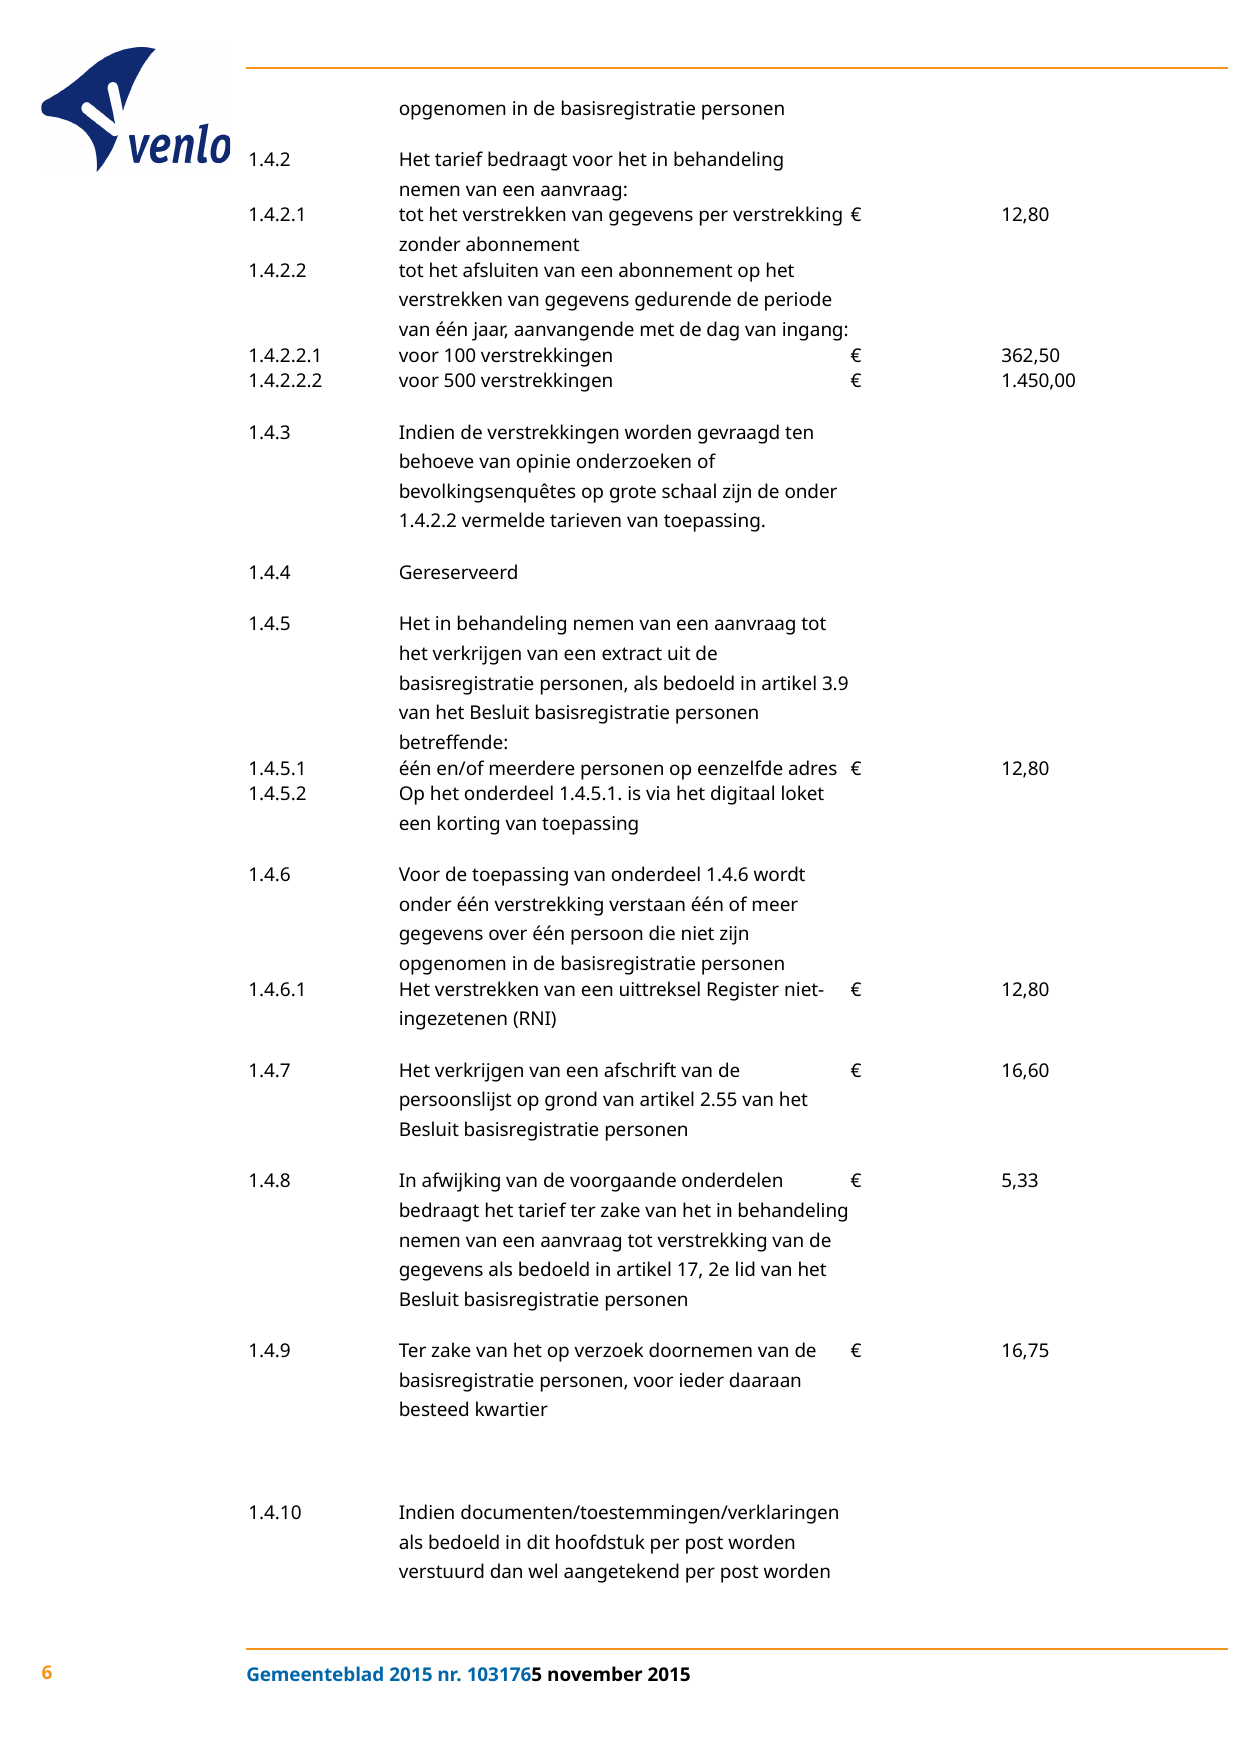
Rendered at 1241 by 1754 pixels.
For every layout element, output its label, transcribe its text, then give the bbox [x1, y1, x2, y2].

table_cell 1.4.2.2.2 [248, 368, 398, 393]
table_cell € [850, 342, 1001, 367]
table_cell [248, 1031, 398, 1057]
table_cell Het verstrekken van een uittreksel Register niet-ingezetenen (RNI) [399, 976, 850, 1031]
table_cell [1001, 146, 1152, 202]
table_cell [850, 585, 1001, 611]
table_cell [850, 393, 1001, 419]
table_cell [850, 419, 1001, 533]
picture [41, 47, 231, 172]
table_cell [1001, 121, 1152, 146]
table_cell [248, 534, 398, 559]
table_cell In afwijking van de voorgaande onderdelen bedraagt het tarief ter zake van het in behandeling nemen van een aanvraag tot verstrekking van de gegevens als bedoeld in artikel 17, 2e lid van het Besluit basisregistratie personen [399, 1168, 850, 1312]
table_cell [248, 1422, 398, 1448]
table_cell Op het onderdeel 1.4.5.1. is via het digitaal loket een korting van toepassing [399, 780, 850, 836]
table_cell 1.4.2.2.1 [248, 342, 398, 367]
table_cell Het tarief bedraagt voor het in behandeling nemen van een aanvraag: [399, 146, 850, 202]
table_cell [399, 121, 850, 146]
table_cell [248, 393, 398, 419]
table_header [850, 1500, 1001, 1584]
table_cell Het in behandeling nemen van een aanvraag tot het verkrijgen van een extract uit de basisregistratie personen, als bedoeld in artikel 3.9 van het Besluit basisregistratie personen betreffende: [399, 611, 850, 755]
table_cell € [850, 976, 1001, 1031]
table_cell [1001, 393, 1152, 419]
table_cell 1.4.2.1 [248, 202, 398, 257]
table_cell [850, 534, 1001, 559]
table_cell [1001, 585, 1152, 611]
table_cell [850, 1312, 1001, 1337]
table_header [248, 95, 398, 121]
table_cell tot het verstrekken van gegevens per verstrekking zonder abonnement [399, 202, 850, 257]
table_cell [850, 780, 1001, 836]
table_cell Voor de toepassing van onderdeel 1.4.6 wordt onder één verstrekking verstaan één of meer gegevens over één persoon die niet zijn opgenomen in de basisregistratie personen [399, 861, 850, 976]
table_cell € [850, 368, 1001, 393]
table_cell 1.4.7 [248, 1057, 398, 1142]
table_cell [850, 611, 1001, 755]
table_cell [399, 1031, 850, 1057]
table_cell 12,80 [1001, 755, 1152, 780]
table_cell [1001, 836, 1152, 861]
table_cell 1.4.5.1 [248, 755, 398, 780]
table_cell [850, 121, 1001, 146]
table_header [1001, 1500, 1152, 1584]
table_cell [248, 585, 398, 611]
table_cell [1001, 419, 1152, 533]
table_cell [399, 836, 850, 861]
table_cell voor 100 verstrekkingen [399, 342, 850, 367]
table_cell [1001, 1312, 1152, 1337]
table_cell [850, 1142, 1001, 1168]
table_cell € [850, 1168, 1001, 1312]
table_cell 362,50 [1001, 342, 1152, 367]
table_cell 1.450,00 [1001, 368, 1152, 393]
table_cell Het verkrijgen van een afschrift van de persoonslijst op grond van artikel 2.55 van het Besluit basisregistratie personen [399, 1057, 850, 1142]
table_cell Gereserveerd [399, 559, 850, 585]
table_cell [1001, 257, 1152, 342]
table_cell tot het afsluiten van een abonnement op het verstrekken van gegevens gedurende de periode van één jaar, aanvangende met de dag van ingang: [399, 257, 850, 342]
table_header [850, 95, 1001, 121]
table_cell [850, 1422, 1001, 1448]
table_cell [1001, 1031, 1152, 1057]
table_cell [1001, 611, 1152, 755]
table_cell € [850, 1057, 1001, 1142]
table_cell € [850, 202, 1001, 257]
table_cell [248, 836, 398, 861]
table_cell [399, 393, 850, 419]
table_cell € [850, 1338, 1001, 1422]
table_cell 1.4.5.2 [248, 780, 398, 836]
table_cell 5,33 [1001, 1168, 1152, 1312]
table_cell [248, 1142, 398, 1168]
table_cell 1.4.9 [248, 1338, 398, 1422]
table_cell [850, 861, 1001, 976]
table_cell 12,80 [1001, 202, 1152, 257]
table_cell [399, 534, 850, 559]
table_cell 1.4.6.1 [248, 976, 398, 1031]
table_cell [399, 585, 850, 611]
table_cell [399, 1422, 850, 1448]
table_cell [1001, 1142, 1152, 1168]
table_cell Ter zake van het op verzoek doornemen van de basisregistratie personen, voor ieder daaraan besteed kwartier [399, 1338, 850, 1422]
table_header Indien documenten/toestemmingen/verklaringen als bedoeld in dit hoofdstuk per post worden verstuurd dan wel aangetekend per post worden [399, 1500, 850, 1584]
table_cell 1.4.2 [248, 146, 398, 202]
table_cell 1.4.8 [248, 1168, 398, 1312]
table_cell 12,80 [1001, 976, 1152, 1031]
table_cell 1.4.5 [248, 611, 398, 755]
table_cell [850, 559, 1001, 585]
table_cell [1001, 861, 1152, 976]
table_cell 1.4.4 [248, 559, 398, 585]
table_cell [850, 146, 1001, 202]
table_cell [248, 1312, 398, 1337]
table_cell [1001, 534, 1152, 559]
table_cell [1001, 780, 1152, 836]
table_cell € [850, 755, 1001, 780]
table_header [1001, 95, 1152, 121]
table_cell voor 500 verstrekkingen [399, 368, 850, 393]
table_cell 16,75 [1001, 1338, 1152, 1422]
table_cell [850, 836, 1001, 861]
table_cell Indien de verstrekkingen worden gevraagd ten behoeve van opinie onderzoeken of bevolkingsenquêtes op grote schaal zijn de onder 1.4.2.2 vermelde tarieven van toepassing. [399, 419, 850, 533]
table_cell 1.4.3 [248, 419, 398, 533]
table_cell [399, 1312, 850, 1337]
table_cell [850, 1031, 1001, 1057]
table_cell [399, 1142, 850, 1168]
table_header opgenomen in de basisregistratie personen [399, 95, 850, 121]
table_cell 1.4.2.2 [248, 257, 398, 342]
table_header 1.4.10 [248, 1500, 398, 1584]
table_cell [248, 121, 398, 146]
table_cell één en/of meerdere personen op eenzelfde adres [399, 755, 850, 780]
table_cell [1001, 559, 1152, 585]
table_cell 16,60 [1001, 1057, 1152, 1142]
table_cell [1001, 1422, 1152, 1448]
table_cell [850, 257, 1001, 342]
table_cell 1.4.6 [248, 861, 398, 976]
